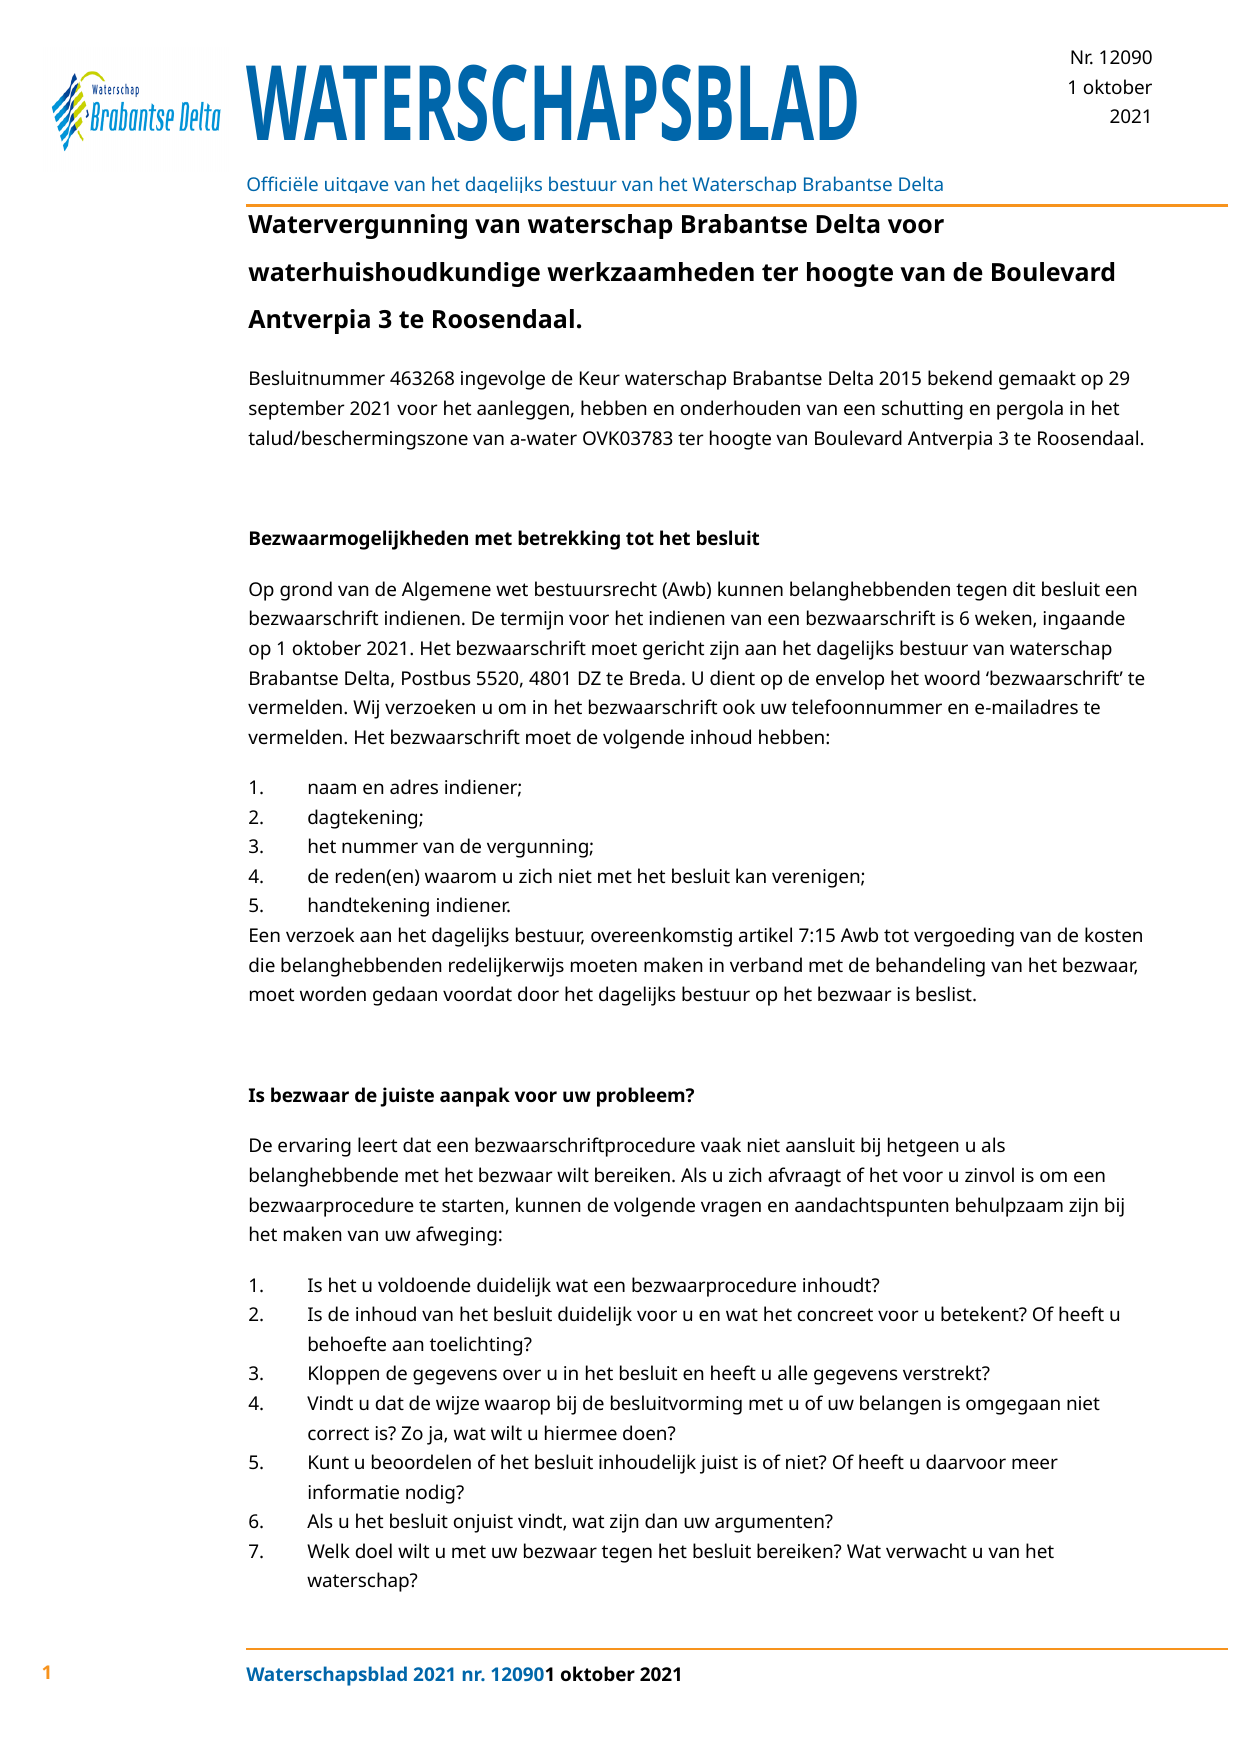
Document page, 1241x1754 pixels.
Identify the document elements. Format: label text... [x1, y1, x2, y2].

list naam en adres indiener; [248, 774, 1152, 800]
list dagtekening; [248, 804, 1152, 829]
list Is het u voldoende duidelijk wat een bezwaarprocedure inhoudt? [248, 1272, 1152, 1297]
text Een verzoek aan het dagelijks bestuur, overeenkomstig artikel 7:15 Awb tot vergoeding van de kosten die belanghebbenden redelijkerwijs moeten maken in verband met de behandeling van het bezwaar, moet worden gedaan voordat door het dagelijks bestuur op het bezwaar is beslist. [248, 922, 1152, 1007]
picture [41, 47, 231, 172]
list de reden(en) waarom u zich niet met het besluit kan verenigen; [248, 863, 1152, 889]
list Als u het besluit onjuist vindt, wat zijn dan uw argumenten? [248, 1508, 1152, 1534]
list Is de inhoud van het besluit duidelijk voor u en wat het concreet voor u betekent? Of heeft u behoefte aan toelichting? [248, 1301, 1152, 1357]
text De ervaring leert dat een bezwaarschriftprocedure vaak niet aansluit bij hetgeen u als belanghebbende met het bezwaar wilt bereiken. Als u zich afvraagt of het voor u zinvol is om een bezwaarprocedure te starten, kunnen de volgende vragen en aandachtspunten behulpzaam zijn bij het maken van uw afweging: [248, 1133, 1152, 1247]
text Is bezwaar de juiste aanpak voor uw probleem? [248, 1082, 1152, 1108]
text Watervergunning van waterschap Brabantse Delta voor waterhuishoudkundige werkzaamheden ter hoogte van de Boulevard Antverpia 3 te Roosendaal. [248, 207, 1152, 336]
list het nummer van de vergunning; [248, 833, 1152, 859]
text Bezwaarmogelijkheden met betrekking tot het besluit [248, 526, 1152, 551]
list Vindt u dat de wijze waarop bij de besluitvorming met u of uw belangen is omgegaan niet correct is? Zo ja, wat wilt u hiermee doen? [248, 1390, 1152, 1445]
list Kunt u beoordelen of het besluit inhoudelijk juist is of niet? Of heeft u daarvoor meer informatie nodig? [248, 1449, 1152, 1504]
list Welk doel wilt u met uw bezwaar tegen het besluit bereiken? Wat verwacht u van het waterschap? [248, 1538, 1152, 1593]
list handtekening indiener. [248, 893, 1152, 918]
text Op grond van de Algemene wet bestuursrecht (Awb) kunnen belanghebbenden tegen dit besluit een bezwaarschrift indienen. De termijn voor het indienen van een bezwaarschrift is 6 weken, ingaande op 1 oktober 2021. Het bezwaarschrift moet gericht zijn aan het dagelijks bestuur van waterschap Brabantse Delta, Postbus 5520, 4801 DZ te Breda. U dient op de envelop het woord ‘bezwaarschrift’ te vermelden. Wij verzoeken u om in het bezwaarschrift ook uw telefoonnummer en e‑mailadres te vermelden. Het bezwaarschrift moet de volgende inhoud hebben: [248, 576, 1152, 749]
list Kloppen de gegevens over u in het besluit en heeft u alle gegevens verstrekt? [248, 1361, 1152, 1386]
text Besluitnummer 463268 ingevolge de Keur waterschap Brabantse Delta 2015 bekend gemaakt op 29 september 2021 voor het aanleggen, hebben en onderhouden van een schutting en pergola in het talud/beschermingszone van a-water OVK03783 ter hoogte van Boulevard Antverpia 3 te Roosendaal. [248, 366, 1152, 450]
